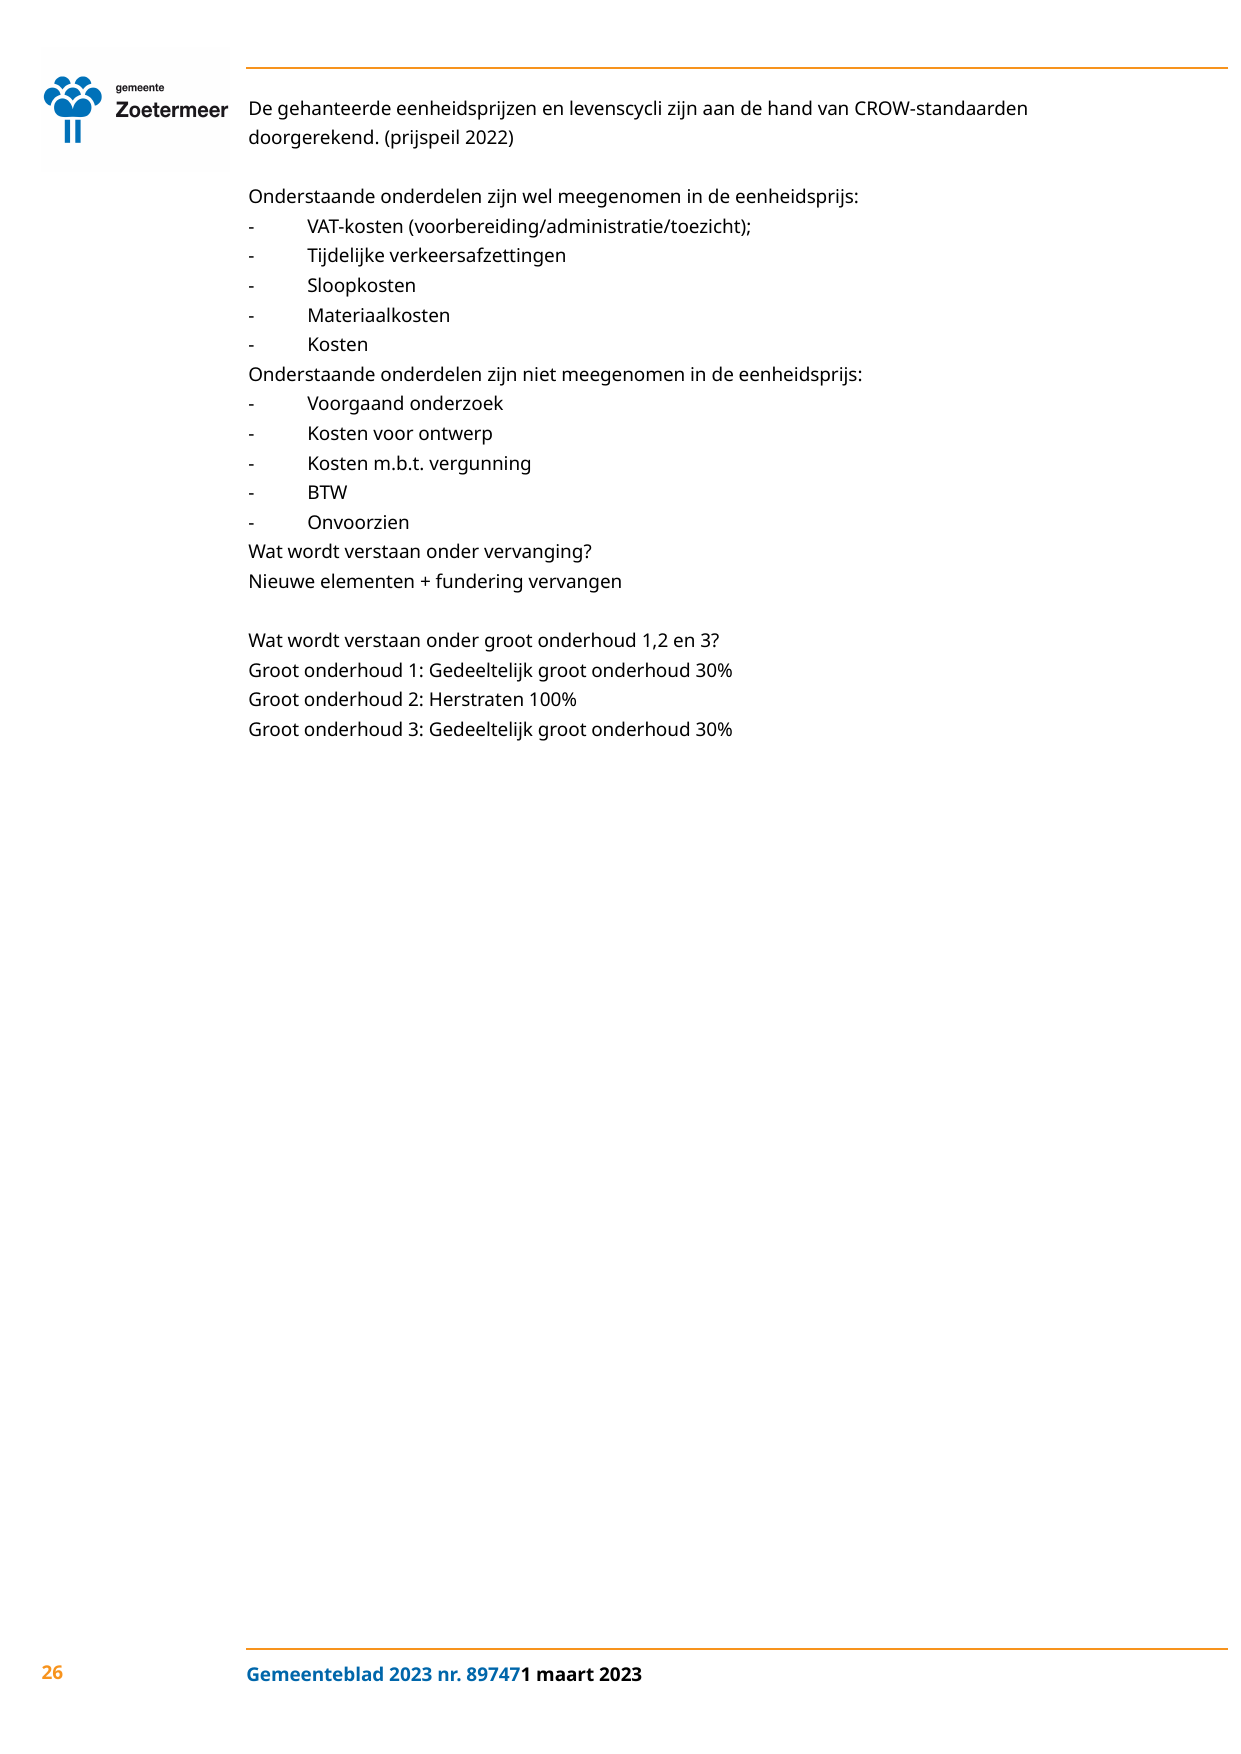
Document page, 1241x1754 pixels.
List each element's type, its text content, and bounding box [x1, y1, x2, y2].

table_cell De gehanteerde eenheidsprijzen en levenscycli zijn aan de hand van CROW-standaarden doorgerekend. (prijspeil 2022) Onderstaande onderdelen zijn wel meegenomen in de eenheidsprijs: VAT-kosten (voorbereiding/administratie/toezicht); Tijdelijke verkeersafzettingen Sloopkosten Materiaalkosten Kosten Onderstaande onderdelen zijn niet meegenomen in de eenheidsprijs: Voorgaand onderzoek Kosten voor ontwerp Kosten m.b.t. vergunning BTW Onvoorzien Wat wordt verstaan onder vervanging? Nieuwe elementen + fundering vervangen Wat wordt verstaan onder groot onderhoud 1,2 en 3? Groot onderhoud 1: Gedeeltelijk groot onderhoud 30% Groot onderhoud 2: Herstraten 100% Groot onderhoud 3: Gedeeltelijk groot onderhoud 30% [248, 95, 1152, 742]
picture [41, 47, 231, 172]
